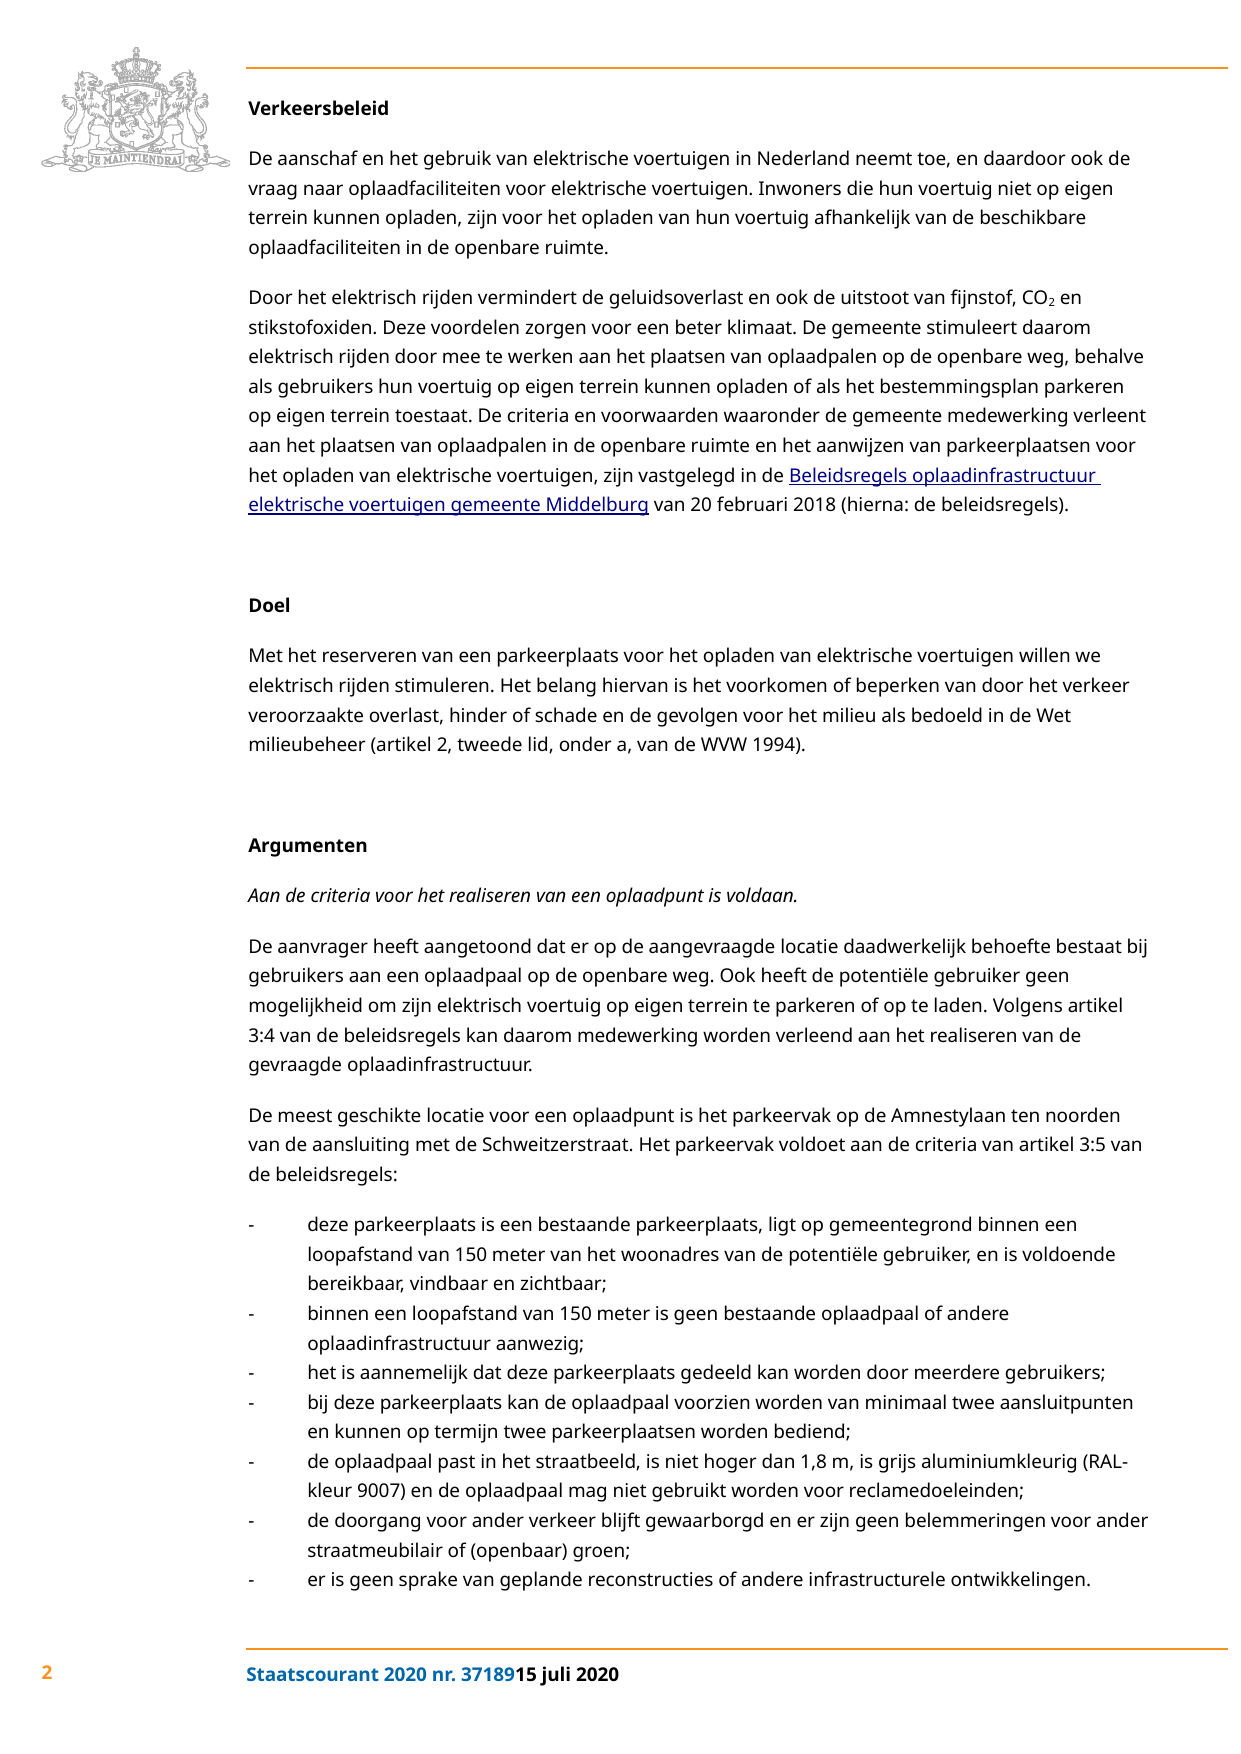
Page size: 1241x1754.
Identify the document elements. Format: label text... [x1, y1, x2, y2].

text Door het elektrisch rijden vermindert de geluidsoverlast en ook de uitstoot van fijnstof, CO2 en stikstofoxiden. Deze voordelen zorgen voor een beter klimaat. De gemeente stimuleert daarom elektrisch rijden door mee te werken aan het plaatsen van oplaadpalen op de openbare weg, behalve als gebruikers hun voertuig op eigen terrein kunnen opladen of als het bestemmingsplan parkeren op eigen terrein toestaat. De criteria en voorwaarden waaronder de gemeente medewerking verleent aan het plaatsen van oplaadpalen in de openbare ruimte en het aanwijzen van parkeerplaatsen voor het opladen van elektrische voertuigen, zijn vastgelegd in de Beleidsregels oplaadinfrastructuur elektrische voertuigen gemeente Middelburg van 20 februari 2018 (hierna: de beleidsregels). [248, 284, 1152, 517]
text Verkeersbeleid [248, 95, 1152, 121]
list deze parkeerplaats is een bestaande parkeerplaats, ligt op gemeentegrond binnen een loopafstand van 150 meter van het woonadres van de potentiële gebruiker, en is voldoende bereikbaar, vindbaar en zichtbaar; [248, 1211, 1152, 1296]
text Doel [248, 592, 1152, 618]
list bij deze parkeerplaats kan de oplaadpaal voorzien worden van minimaal twee aansluitpunten en kunnen op termijn twee parkeerplaatsen worden bediend; [248, 1389, 1152, 1444]
list de oplaadpaal past in het straatbeeld, is niet hoger dan 1,8 m, is grijs aluminiumkleurig (RAL-kleur 9007) en de oplaadpaal mag niet gebruikt worden voor reclamedoeleinden; [248, 1448, 1152, 1503]
text Met het reserveren van een parkeerplaats voor het opladen van elektrische voertuigen willen we elektrisch rijden stimuleren. Het belang hiervan is het voorkomen of beperken van door het verkeer veroorzaakte overlast, hinder of schade en de gevolgen voor het milieu als bedoeld in de Wet milieubeheer (artikel 2, tweede lid, onder a, van de WVW 1994). [248, 643, 1152, 757]
list binnen een loopafstand van 150 meter is geen bestaande oplaadpaal of andere oplaadinfrastructuur aanwezig; [248, 1300, 1152, 1356]
text De aanschaf en het gebruik van elektrische voertuigen in Nederland neemt toe, en daardoor ook de vraag naar oplaadfaciliteiten voor elektrische voertuigen. Inwoners die hun voertuig niet op eigen terrein kunnen opladen, zijn voor het opladen van hun voertuig afhankelijk van de beschikbare oplaadfaciliteiten in de openbare ruimte. [248, 145, 1152, 260]
list er is geen sprake van geplande reconstructies of andere infrastructurele ontwikkelingen. [248, 1566, 1152, 1592]
text Aan de criteria voor het realiseren van een oplaadpunt is voldaan. [248, 883, 1152, 908]
picture [41, 47, 231, 172]
text Argumenten [248, 832, 1152, 858]
text De meest geschikte locatie voor een oplaadpunt is het parkeervak op de Amnestylaan ten noorden van de aansluiting met de Schweitzerstraat. Het parkeervak voldoet aan de criteria van artikel 3:5 van de beleidsregels: [248, 1102, 1152, 1187]
text De aanvrager heeft aangetoond dat er op de aangevraagde locatie daadwerkelijk behoefte bestaat bij gebruikers aan een oplaadpaal op de openbare weg. Ook heeft de potentiële gebruiker geen mogelijkheid om zijn elektrisch voertuig op eigen terrein te parkeren of op te laden. Volgens artikel 3:4 van de beleidsregels kan daarom medewerking worden verleend aan het realiseren van de gevraagde oplaadinfrastructuur. [248, 933, 1152, 1077]
list het is aannemelijk dat deze parkeerplaats gedeeld kan worden door meerdere gebruikers; [248, 1359, 1152, 1385]
list de doorgang voor ander verkeer blijft gewaarborgd en er zijn geen belemmeringen voor ander straatmeubilair of (openbaar) groen; [248, 1507, 1152, 1563]
